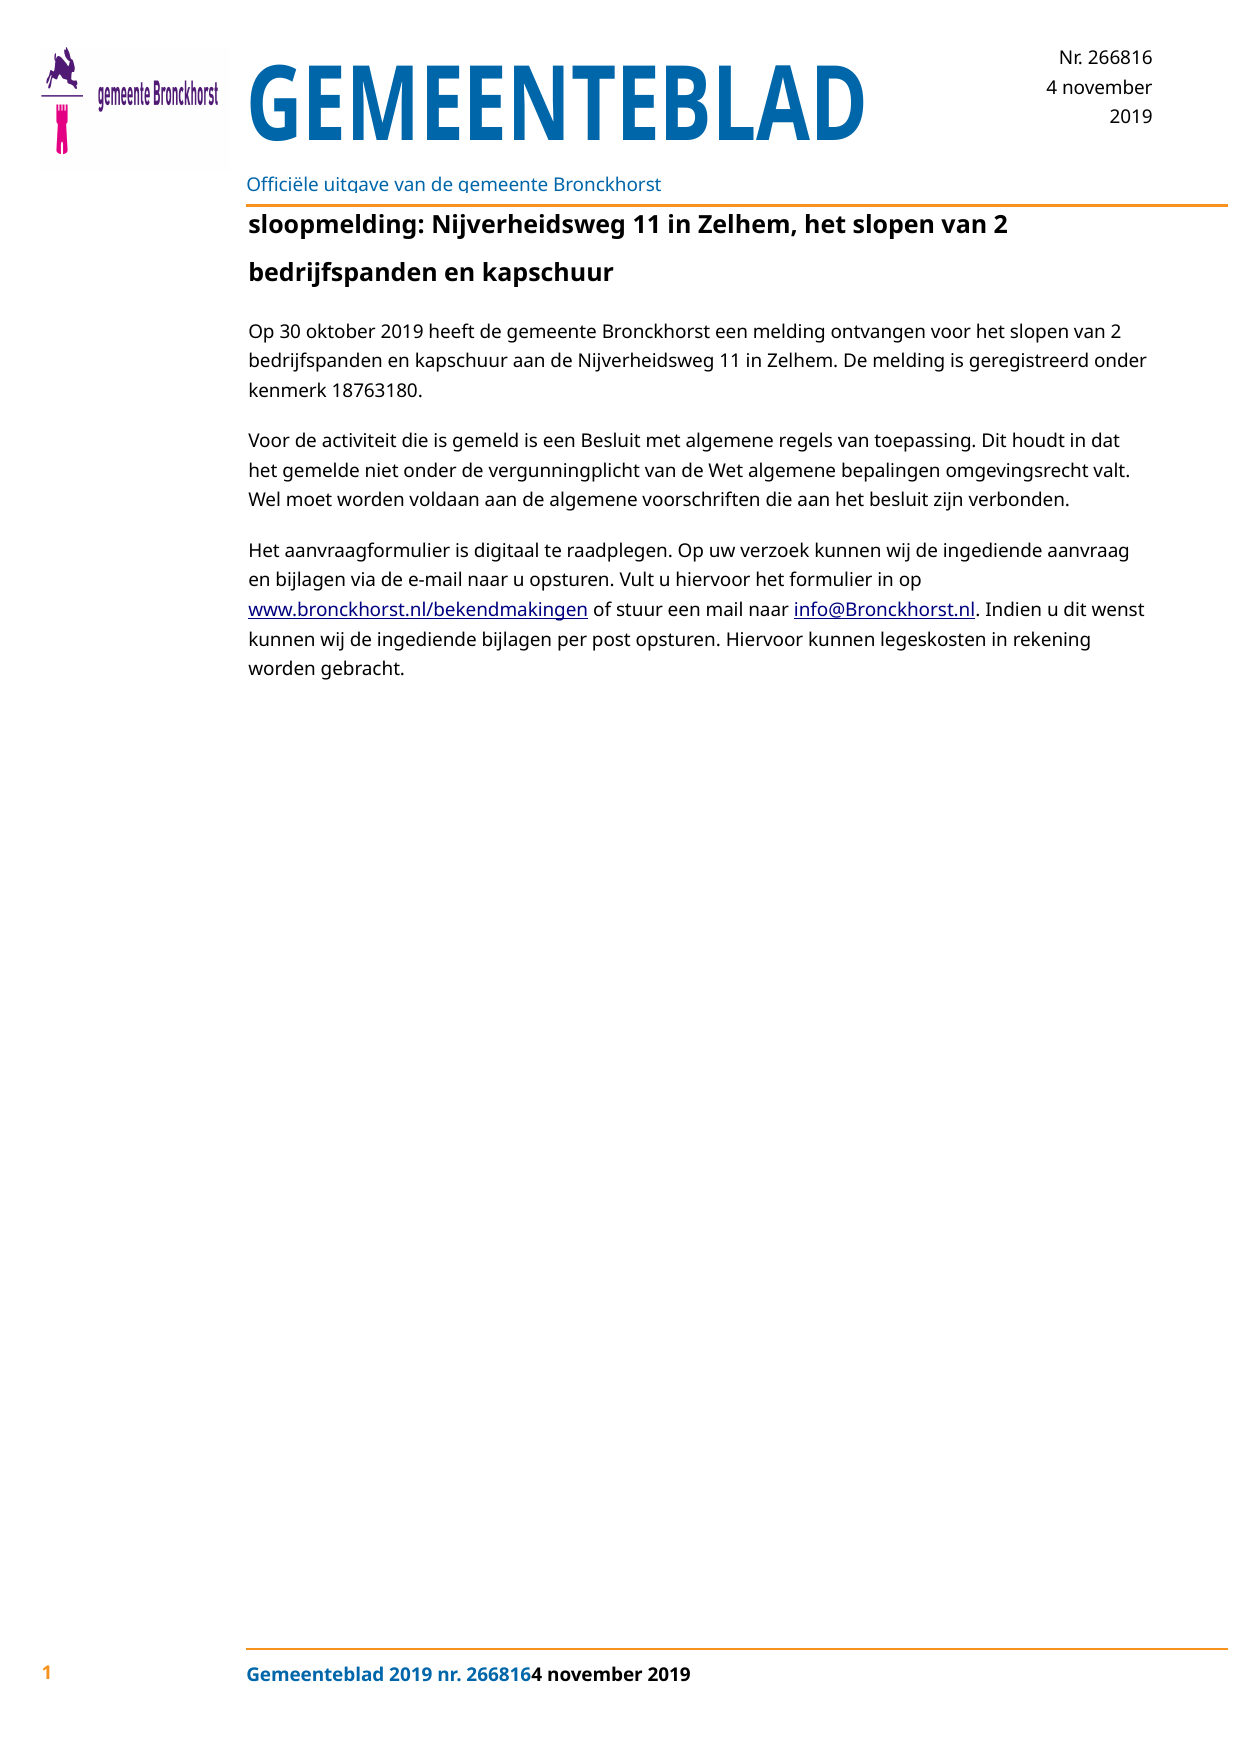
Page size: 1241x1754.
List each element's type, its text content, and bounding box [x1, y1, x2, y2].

text Voor de activiteit die is gemeld is een Besluit met algemene regels van toepassing. Dit houdt in dat het gemelde niet onder de vergunningplicht van de Wet algemene bepalingen omgevingsrecht valt. Wel moet worden voldaan aan de algemene voorschriften die aan het besluit zijn verbonden. [248, 427, 1152, 512]
text sloopmelding: Nijverheidsweg 11 in Zelhem, het slopen van 2 bedrijfspanden en kapschuur [248, 207, 1152, 288]
text Op 30 oktober 2019 heeft de gemeente Bronckhorst een melding ontvangen voor het slopen van 2 bedrijfspanden en kapschuur aan de Nijverheidsweg 11 in Zelhem. De melding is geregistreerd onder kenmerk 18763180. [248, 318, 1152, 403]
picture [41, 47, 231, 172]
text Het aanvraagformulier is digitaal te raadplegen. Op uw verzoek kunnen wij de ingediende aanvraag en bijlagen via de e-mail naar u opsturen. Vult u hiervoor het formulier in op www.bronckhorst.nl/bekendmakingen of stuur een mail naar info@Bronckhorst.nl. Indien u dit wenst kunnen wij de ingediende bijlagen per post opsturen. Hiervoor kunnen legeskosten in rekening worden gebracht. [248, 537, 1152, 681]
